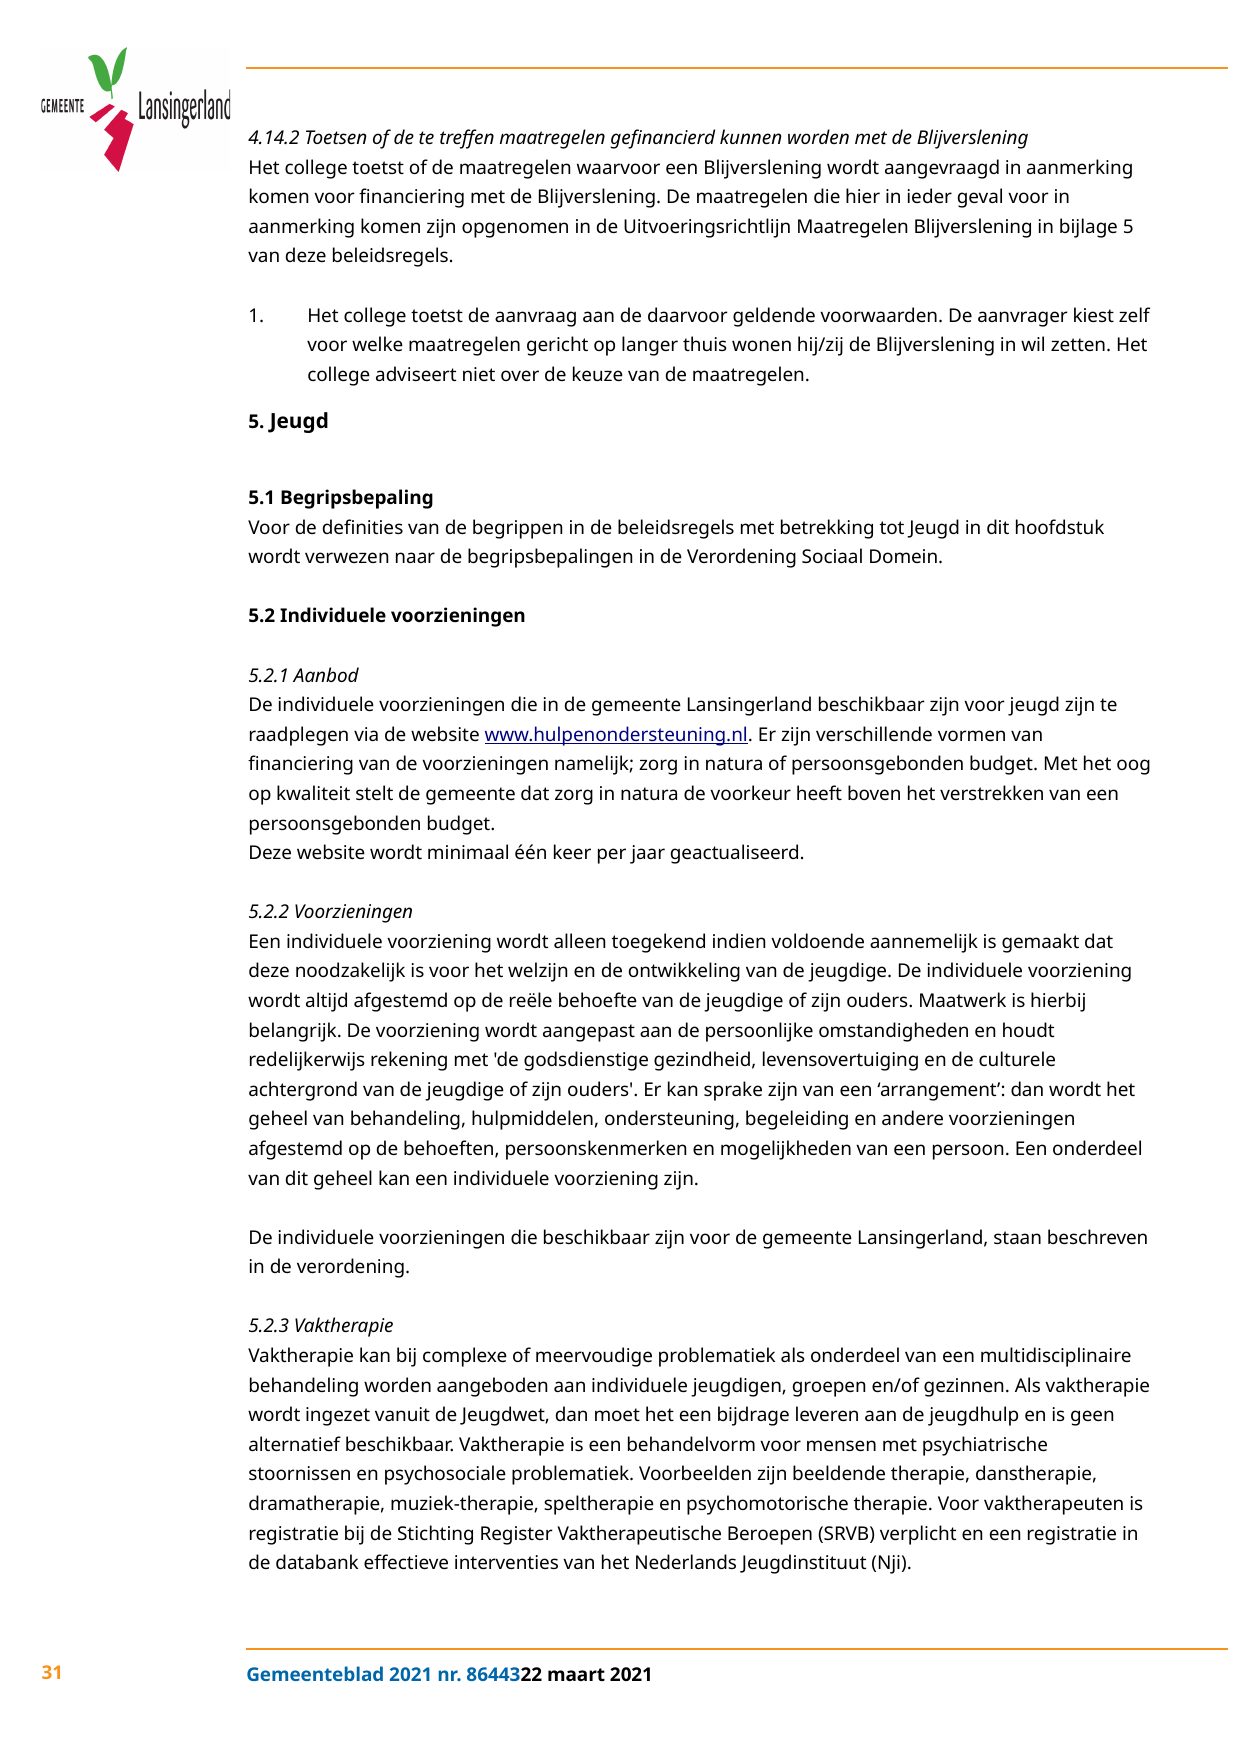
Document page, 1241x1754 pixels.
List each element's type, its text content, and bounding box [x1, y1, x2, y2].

picture [41, 47, 231, 172]
text 5.2.2 Voorzieningen [248, 898, 1152, 924]
text 5.1 Begripsbepaling [248, 484, 1152, 510]
text 5.2.1 Aanbod [248, 662, 1152, 688]
text Een individuele voorziening wordt alleen toegekend indien voldoende aannemelijk is gemaakt dat deze noodzakelijk is voor het welzijn en de ontwikkeling van de jeugdige. De individuele voorziening wordt altijd afgestemd op de reële behoefte van de jeugdige of zijn ouders. Maatwerk is hierbij belangrijk. De voorziening wordt aangepast aan de persoonlijke omstandigheden en houdt redelijkerwijs rekening met 'de godsdienstige gezindheid, levensovertuiging en de culturele achtergrond van de jeugdige of zijn ouders'. Er kan sprake zijn van een ‘arrangement’: dan wordt het geheel van behandeling, hulpmiddelen, ondersteuning, begeleiding en andere voorzieningen afgestemd op de behoeften, persoonskenmerken en mogelijkheden van een persoon. Een onderdeel van dit geheel kan een individuele voorziening zijn. [248, 928, 1152, 1191]
text De individuele voorzieningen die in de gemeente Lansingerland beschikbaar zijn voor jeugd zijn te raadplegen via de website www.hulpenondersteuning.nl. Er zijn verschillende vormen van financiering van de voorzieningen namelijk; zorg in natura of persoonsgebonden budget. Met het oog op kwaliteit stelt de gemeente dat zorg in natura de voorkeur heeft boven het verstrekken van een persoonsgebonden budget. [248, 691, 1152, 836]
text Deze website wordt minimaal één keer per jaar geactualiseerd. [248, 839, 1152, 865]
text 5. Jeugd [248, 407, 1152, 435]
text 5.2 Individuele voorzieningen [248, 603, 1152, 628]
text 4.14.2 Toetsen of de te treffen maatregelen gefinancierd kunnen worden met de Blijverslening [248, 124, 1152, 150]
list Het college toetst de aanvraag aan de daarvoor geldende voorwaarden. De aanvrager kiest zelf voor welke maatregelen gericht op langer thuis wonen hij/zij de Blijverslening in wil zetten. Het college adviseert niet over de keuze van de maatregelen. [248, 302, 1152, 387]
text Vaktherapie kan bij complexe of meervoudige problematiek als onderdeel van een multidisciplinaire behandeling worden aangeboden aan individuele jeugdigen, groepen en/of gezinnen. Als vaktherapie wordt ingezet vanuit de Jeugdwet, dan moet het een bijdrage leveren aan de jeugdhulp en is geen alternatief beschikbaar. Vaktherapie is een behandelvorm voor mensen met psychiatrische stoornissen en psychosociale problematiek. Voorbeelden zijn beeldende therapie, danstherapie, dramatherapie, muziek-therapie, speltherapie en psychomotorische therapie. Voor vaktherapeuten is registratie bij de Stichting Register Vaktherapeutische Beroepen (SRVB) verplicht en een registratie in de databank effectieve interventies van het Nederlands Jeugdinstituut (Nji). [248, 1342, 1152, 1575]
text De individuele voorzieningen die beschikbaar zijn voor de gemeente Lansingerland, staan beschreven in de verordening. [248, 1224, 1152, 1279]
text Voor de definities van de begrippen in de beleidsregels met betrekking tot Jeugd in dit hoofdstuk wordt verwezen naar de begripsbepalingen in de Verordening Sociaal Domein. [248, 514, 1152, 569]
text 5.2.3 Vaktherapie [248, 1313, 1152, 1338]
text Het college toetst of de maatregelen waarvoor een Blijverslening wordt aangevraagd in aanmerking komen voor financiering met de Blijverslening. De maatregelen die hier in ieder geval voor in aanmerking komen zijn opgenomen in de Uitvoeringsrichtlijn Maatregelen Blijverslening in bijlage 5 van deze beleidsregels. [248, 154, 1152, 268]
